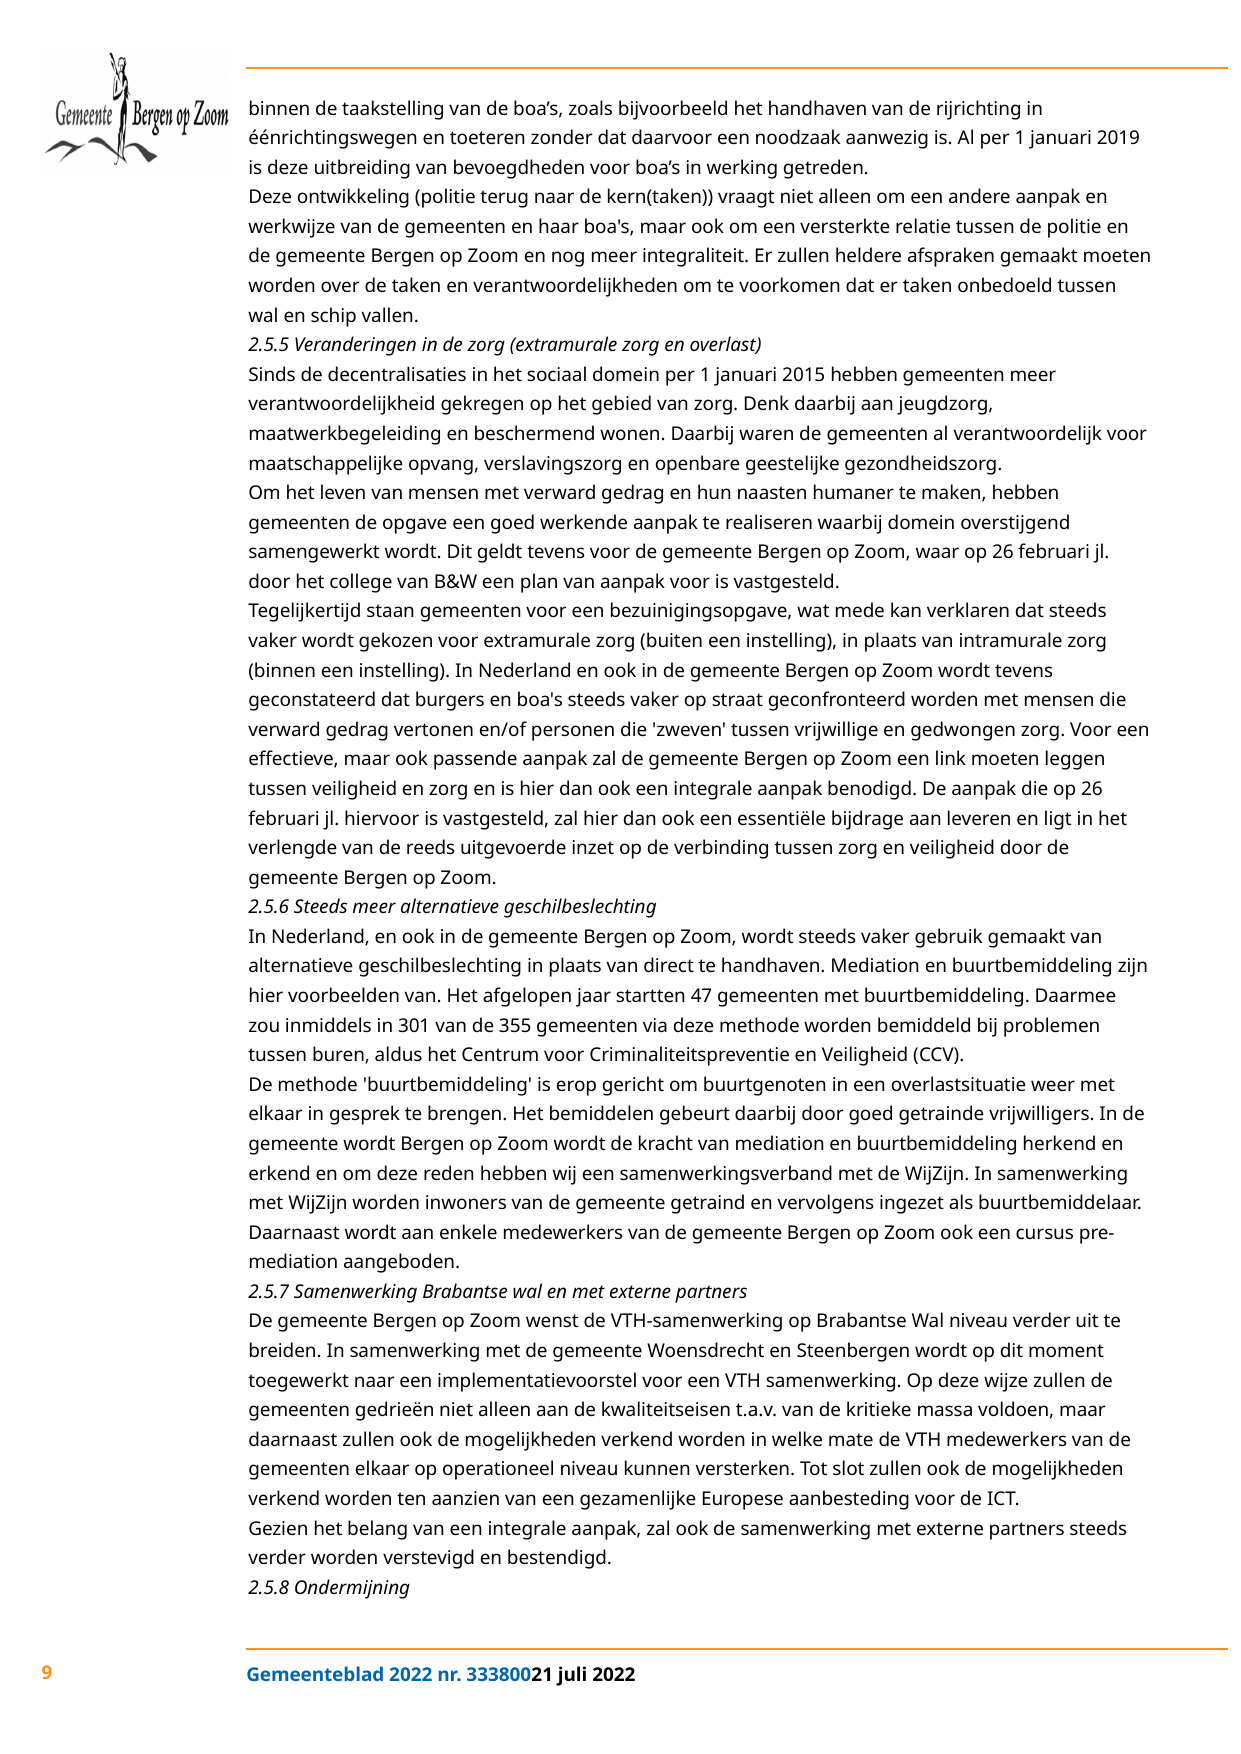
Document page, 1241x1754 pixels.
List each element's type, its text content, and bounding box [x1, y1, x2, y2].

text 2.5.6 Steeds meer alternatieve geschilbeslechting [248, 893, 1152, 919]
text Deze ontwikkeling (politie terug naar de kern(taken)) vraagt niet alleen om een andere aanpak en werkwijze van de gemeenten en haar boa's, maar ook om een versterkte relatie tussen de politie en de gemeente Bergen op Zoom en nog meer integraliteit. Er zullen heldere afspraken gemaakt moeten worden over de taken en verantwoordelijkheden om te voorkomen dat er taken onbedoeld tussen wal en schip vallen. [248, 183, 1152, 328]
picture [41, 47, 231, 172]
text 2.5.5 Veranderingen in de zorg (extramurale zorg en overlast) [248, 331, 1152, 357]
text Om het leven van mensen met verward gedrag en hun naasten humaner te maken, hebben gemeenten de opgave een goed werkende aanpak te realiseren waarbij domein overstijgend samengewerkt wordt. Dit geldt tevens voor de gemeente Bergen op Zoom, waar op 26 februari jl. door het college van B&W een plan van aanpak voor is vastgesteld. [248, 479, 1152, 594]
text Sinds de decentralisaties in het sociaal domein per 1 januari 2015 hebben gemeenten meer verantwoordelijkheid gekregen op het gebied van zorg. Denk daarbij aan jeugdzorg, maatwerkbegeleiding en beschermend wonen. Daarbij waren de gemeenten al verantwoordelijk voor maatschappelijke opvang, verslavingszorg en openbare geestelijke gezondheidszorg. [248, 361, 1152, 476]
text 2.5.7 Samenwerking Brabantse wal en met externe partners [248, 1278, 1152, 1304]
text De gemeente Bergen op Zoom wenst de VTH-samenwerking op Brabantse Wal niveau verder uit te breiden. In samenwerking met de gemeente Woensdrecht en Steenbergen wordt op dit moment toegewerkt naar een implementatievoorstel voor een VTH samenwerking. Op deze wijze zullen de gemeenten gedrieën niet alleen aan de kwaliteitseisen t.a.v. van de kritieke massa voldoen, maar daarnaast zullen ook de mogelijkheden verkend worden in welke mate de VTH medewerkers van de gemeenten elkaar op operationeel niveau kunnen versterken. Tot slot zullen ook de mogelijkheden verkend worden ten aanzien van een gezamenlijke Europese aanbesteding voor de ICT. [248, 1308, 1152, 1511]
text 2.5.8 Ondermijning [248, 1574, 1152, 1600]
text De methode 'buurtbemiddeling' is erop gericht om buurtgenoten in een overlastsituatie weer met elkaar in gesprek te brengen. Het bemiddelen gebeurt daarbij door goed getrainde vrijwilligers. In de gemeente wordt Bergen op Zoom wordt de kracht van mediation en buurtbemiddeling herkend en erkend en om deze reden hebben wij een samenwerkingsverband met de WijZijn. In samenwerking met WijZijn worden inwoners van de gemeente getraind en vervolgens ingezet als buurtbemiddelaar. Daarnaast wordt aan enkele medewerkers van de gemeente Bergen op Zoom ook een cursus pre-mediation aangeboden. [248, 1071, 1152, 1274]
text Gezien het belang van een integrale aanpak, zal ook de samenwerking met externe partners steeds verder worden verstevigd en bestendigd. [248, 1515, 1152, 1570]
text binnen de taakstelling van de boa’s, zoals bijvoorbeeld het handhaven van de rijrichting in éénrichtingswegen en toeteren zonder dat daarvoor een noodzaak aanwezig is. Al per 1 januari 2019 is deze uitbreiding van bevoegdheden voor boa’s in werking getreden. [248, 95, 1152, 180]
text In Nederland, en ook in de gemeente Bergen op Zoom, wordt steeds vaker gebruik gemaakt van alternatieve geschilbeslechting in plaats van direct te handhaven. Mediation en buurtbemiddeling zijn hier voorbeelden van. Het afgelopen jaar startten 47 gemeenten met buurtbemiddeling. Daarmee zou inmiddels in 301 van de 355 gemeenten via deze methode worden bemiddeld bij problemen tussen buren, aldus het Centrum voor Criminaliteitspreventie en Veiligheid (CCV). [248, 923, 1152, 1067]
text Tegelijkertijd staan gemeenten voor een bezuinigingsopgave, wat mede kan verklaren dat steeds vaker wordt gekozen voor extramurale zorg (buiten een instelling), in plaats van intramurale zorg (binnen een instelling). In Nederland en ook in de gemeente Bergen op Zoom wordt tevens geconstateerd dat burgers en boa's steeds vaker op straat geconfronteerd worden met mensen die verward gedrag vertonen en/of personen die 'zweven' tussen vrijwillige en gedwongen zorg. Voor een effectieve, maar ook passende aanpak zal de gemeente Bergen op Zoom een link moeten leggen tussen veiligheid en zorg en is hier dan ook een integrale aanpak benodigd. De aanpak die op 26 februari jl. hiervoor is vastgesteld, zal hier dan ook een essentiële bijdrage aan leveren en ligt in het verlengde van de reeds uitgevoerde inzet op de verbinding tussen zorg en veiligheid door de gemeente Bergen op Zoom. [248, 598, 1152, 890]
